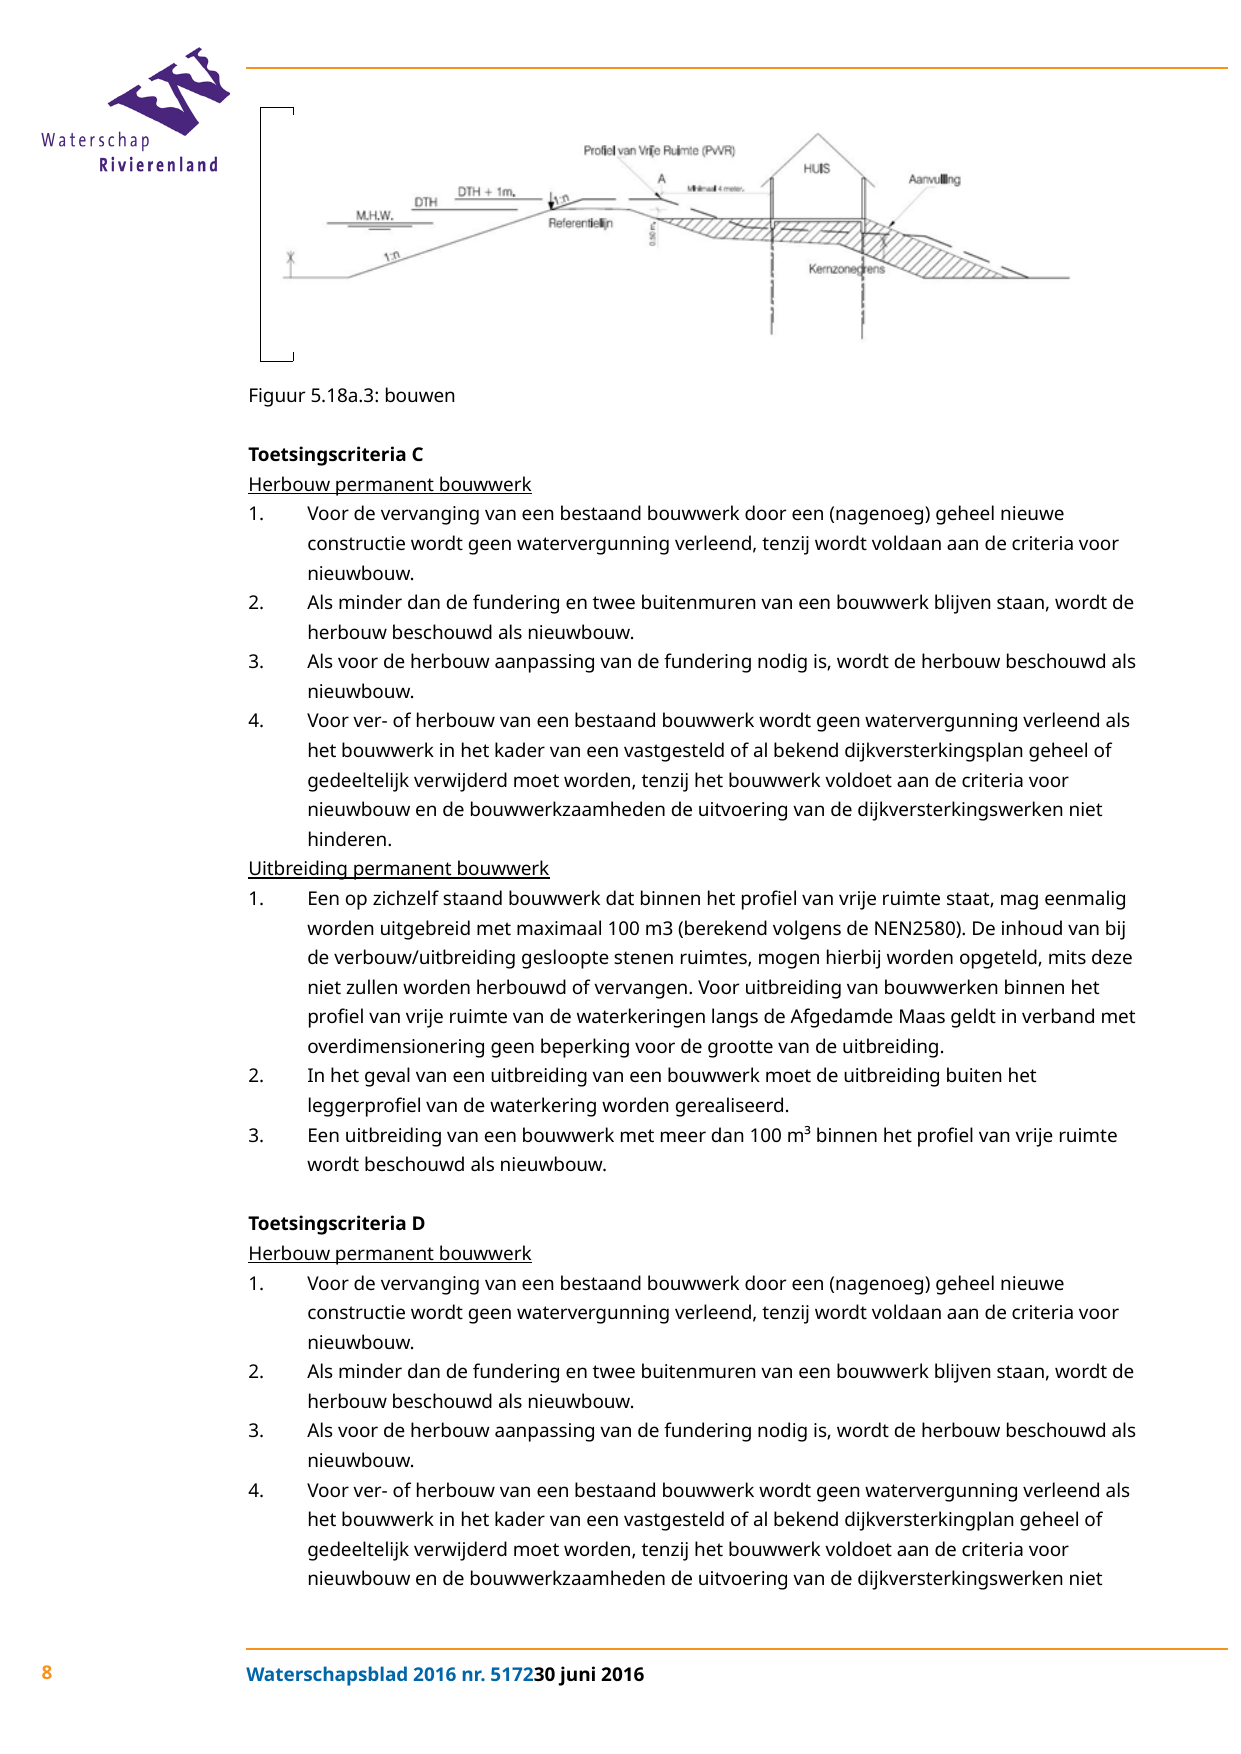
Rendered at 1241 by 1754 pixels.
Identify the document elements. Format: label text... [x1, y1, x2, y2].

text Figuur 5.18a.3: bouwen [248, 382, 1152, 408]
text Uitbreiding permanent bouwwerk [248, 856, 1152, 881]
list Voor de vervanging van een bestaand bouwwerk door een (nagenoeg) geheel nieuwe constructie wordt geen watervergunning verleend, tenzij wordt voldaan aan de criteria voor nieuwbouw. [248, 1270, 1152, 1354]
text Toetsingscriteria C [248, 441, 1152, 467]
list Als minder dan de fundering en twee buitenmuren van een bouwwerk blijven staan, wordt de herbouw beschouwd als nieuwbouw. [248, 589, 1152, 644]
list In het geval van een uitbreiding van een bouwwerk moet de uitbreiding buiten het leggerprofiel van de waterkering worden gerealiseerd. [248, 1063, 1152, 1118]
list Als voor de herbouw aanpassing van de fundering nodig is, wordt de herbouw beschouwd als nieuwbouw. [248, 1418, 1152, 1473]
list Voor ver- of herbouw van een bestaand bouwwerk wordt geen watervergunning verleend als het bouwwerk in het kader van een vastgesteld of al bekend dijkversterkingplan geheel of gedeeltelijk verwijderd moet worden, tenzij het bouwwerk voldoet aan de criteria voor nieuwbouw en de bouwwerkzaamheden de uitvoering van de dijkversterkingswerken niet [248, 1477, 1152, 1591]
text Toetsingscriteria D [248, 1211, 1152, 1236]
picture [268, 115, 1096, 352]
list Voor ver- of herbouw van een bestaand bouwwerk wordt geen watervergunning verleend als het bouwwerk in het kader van een vastgesteld of al bekend dijkversterkingsplan geheel of gedeeltelijk verwijderd moet worden, tenzij het bouwwerk voldoet aan de criteria voor nieuwbouw en de bouwwerkzaamheden de uitvoering van de dijkversterkingswerken niet hinderen. [248, 708, 1152, 852]
list Een uitbreiding van een bouwwerk met meer dan 100 m³ binnen het profiel van vrije ruimte wordt beschouwd als nieuwbouw. [248, 1122, 1152, 1177]
list Voor de vervanging van een bestaand bouwwerk door een (nagenoeg) geheel nieuwe constructie wordt geen watervergunning verleend, tenzij wordt voldaan aan de criteria voor nieuwbouw. [248, 501, 1152, 585]
list Een op zichzelf staand bouwwerk dat binnen het profiel van vrije ruimte staat, mag eenmalig worden uitgebreid met maximaal 100 m3 (berekend volgens de NEN2580). De inhoud van bij de verbouw/uitbreiding gesloopte stenen ruimtes, mogen hierbij worden opgeteld, mits deze niet zullen worden herbouwd of vervangen. Voor uitbreiding van bouwwerken binnen het profiel van vrije ruimte van de waterkeringen langs de Afgedamde Maas geldt in verband met overdimensionering geen beperking voor de grootte van de uitbreiding. [248, 885, 1152, 1059]
picture [41, 47, 231, 172]
text Herbouw permanent bouwwerk [248, 1240, 1152, 1266]
list Als voor de herbouw aanpassing van de fundering nodig is, wordt de herbouw beschouwd als nieuwbouw. [248, 648, 1152, 704]
text Herbouw permanent bouwwerk [248, 471, 1152, 497]
list Als minder dan de fundering en twee buitenmuren van een bouwwerk blijven staan, wordt de herbouw beschouwd als nieuwbouw. [248, 1358, 1152, 1414]
